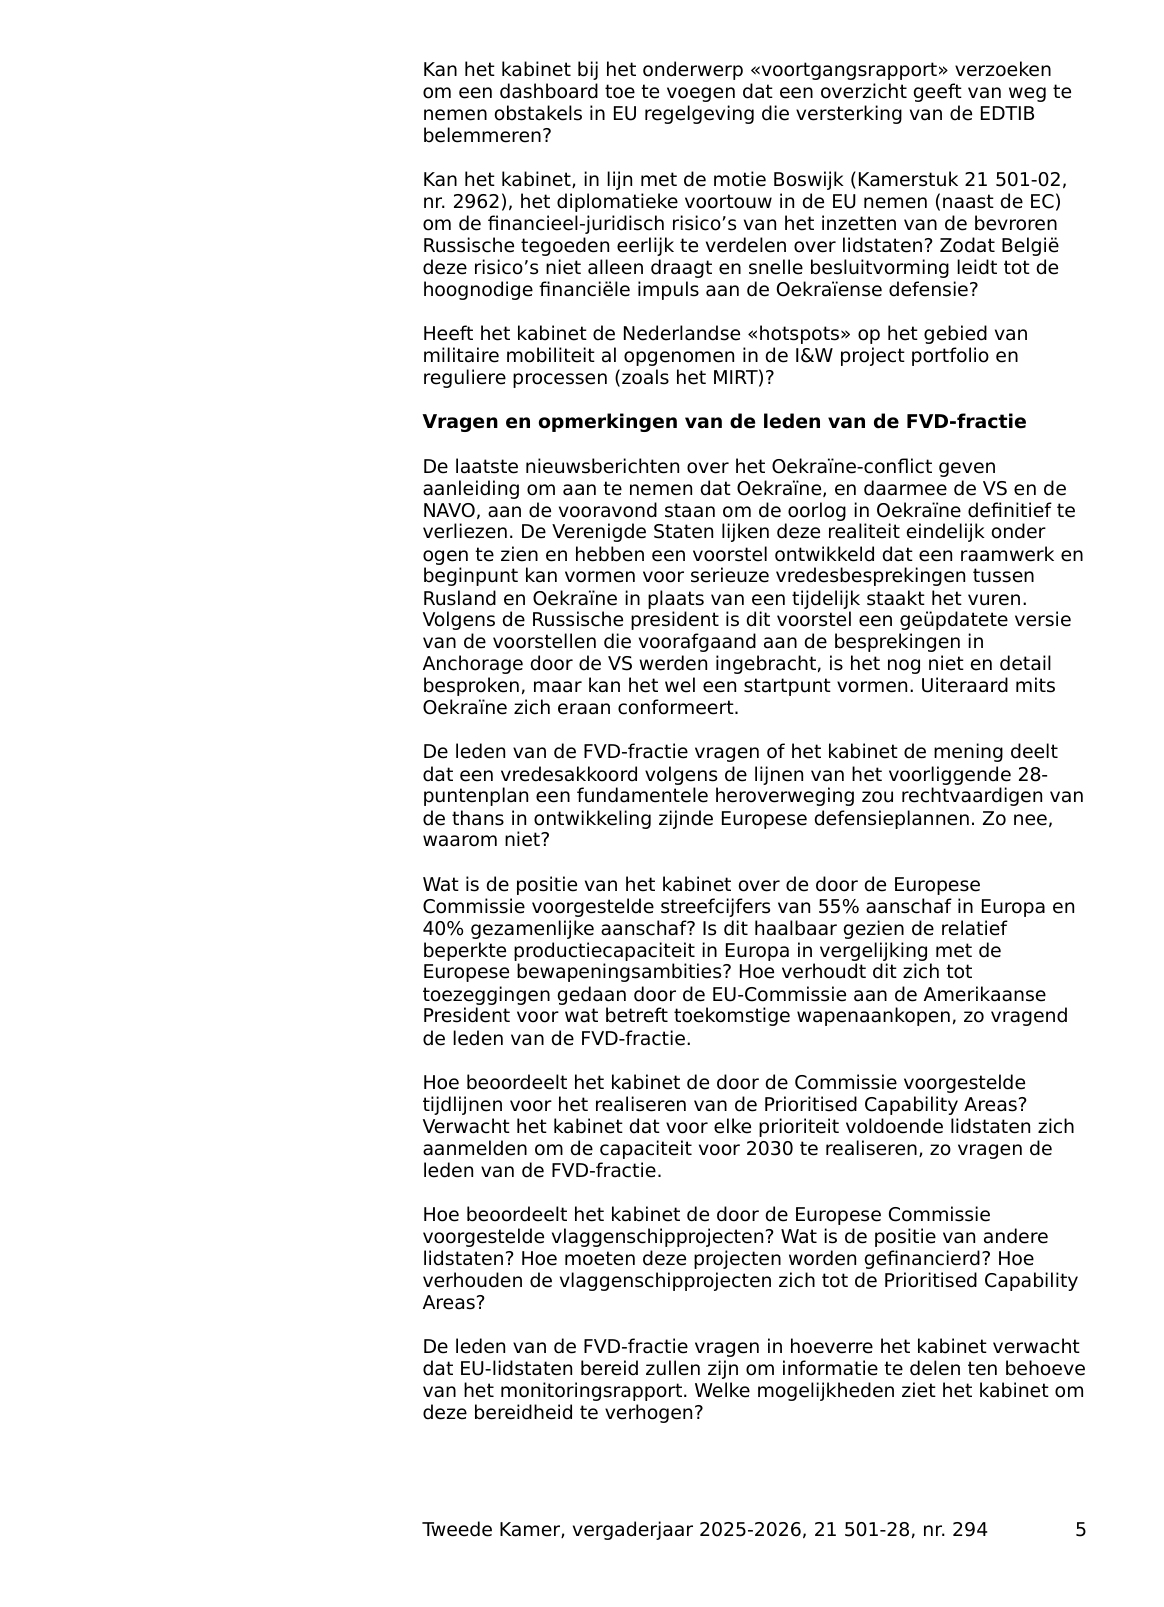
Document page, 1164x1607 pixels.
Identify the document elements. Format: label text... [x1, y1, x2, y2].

text Hoe beoordeelt het kabinet de door de Commissie voorgestelde tijdlijnen voor het realiseren van de Prioritised Capability Areas? Verwacht het kabinet dat voor elke prioriteit voldoende lidstaten zich aanmelden om de capaciteit voor 2030 te realiseren, zo vragen de leden van de FVD-fractie. [422, 1072, 1087, 1181]
text Hoe beoordeelt het kabinet de door de Europese Commissie voorgestelde vlaggenschipprojecten? Wat is de positie van andere lidstaten? Hoe moeten deze projecten worden gefinancierd? Hoe verhouden de vlaggenschipprojecten zich tot de Prioritised Capability Areas? [422, 1204, 1087, 1313]
text Kan het kabinet bij het onderwerp «voortgangsrapport» verzoeken om een dashboard toe te voegen dat een overzicht geeft van weg te nemen obstakels in EU regelgeving die versterking van de EDTIB belemmeren? [422, 59, 1087, 147]
subtitle Vragen en opmerkingen van de leden van de FVD-fractie [422, 411, 1087, 433]
text Wat is de positie van het kabinet over de door de Europese Commissie voorgestelde streefcijfers van 55% aanschaf in Europa en 40% gezamenlijke aanschaf? Is dit haalbaar gezien de relatief beperkte productiecapaciteit in Europa in vergelijking met de Europese bewapeningsambities? Hoe verhoudt dit zich tot toezeggingen gedaan door de EU-Commissie aan de Amerikaanse President voor wat betreft toekomstige wapenaankopen, zo vragend de leden van de FVD-fractie. [422, 873, 1087, 1049]
text De leden van de FVD-fractie vragen in hoeverre het kabinet verwacht dat EU-lidstaten bereid zullen zijn om informatie te delen ten behoeve van het monitoringsrapport. Welke mogelijkheden ziet het kabinet om deze bereidheid te verhogen? [422, 1336, 1087, 1424]
text Heeft het kabinet de Nederlandse «hotspots» op het gebied van militaire mobiliteit al opgenomen in de I&W project portfolio en reguliere processen (zoals het MIRT)? [422, 323, 1087, 389]
text De laatste nieuwsberichten over het Oekraïne-conflict geven aanleiding om aan te nemen dat Oekraïne, en daarmee de VS en de NAVO, aan de vooravond staan om de oorlog in Oekraïne definitief te verliezen. De Verenigde Staten lijken deze realiteit eindelijk onder ogen te zien en hebben een voorstel ontwikkeld dat een raamwerk en beginpunt kan vormen voor serieuze vredesbesprekingen tussen Rusland en Oekraïne in plaats van een tijdelijk staakt het vuren. Volgens de Russische president is dit voorstel een geüpdatete versie van de voorstellen die voorafgaand aan de besprekingen in Anchorage door de VS werden ingebracht, is het nog niet en detail besproken, maar kan het wel een startpunt vormen. Uiteraard mits Oekraïne zich eraan conformeert. [422, 456, 1087, 719]
text Kan het kabinet, in lijn met de motie Boswijk (Kamerstuk 21 501-02, nr. 2962), het diplomatieke voortouw in de EU nemen (naast de EC) om de financieel-juridisch risico’s van het inzetten van de bevroren Russische tegoeden eerlijk te verdelen over lidstaten? Zodat België deze risico’s niet alleen draagt en snelle besluitvorming leidt tot de hoognodige financiële impuls aan de Oekraïense defensie? [422, 169, 1087, 301]
text De leden van de FVD-fractie vragen of het kabinet de mening deelt dat een vredesakkoord volgens de lijnen van het voorliggende 28-puntenplan een fundamentele heroverweging zou rechtvaardigen van de thans in ontwikkeling zijnde Europese defensieplannen. Zo nee, waarom niet? [422, 741, 1087, 851]
